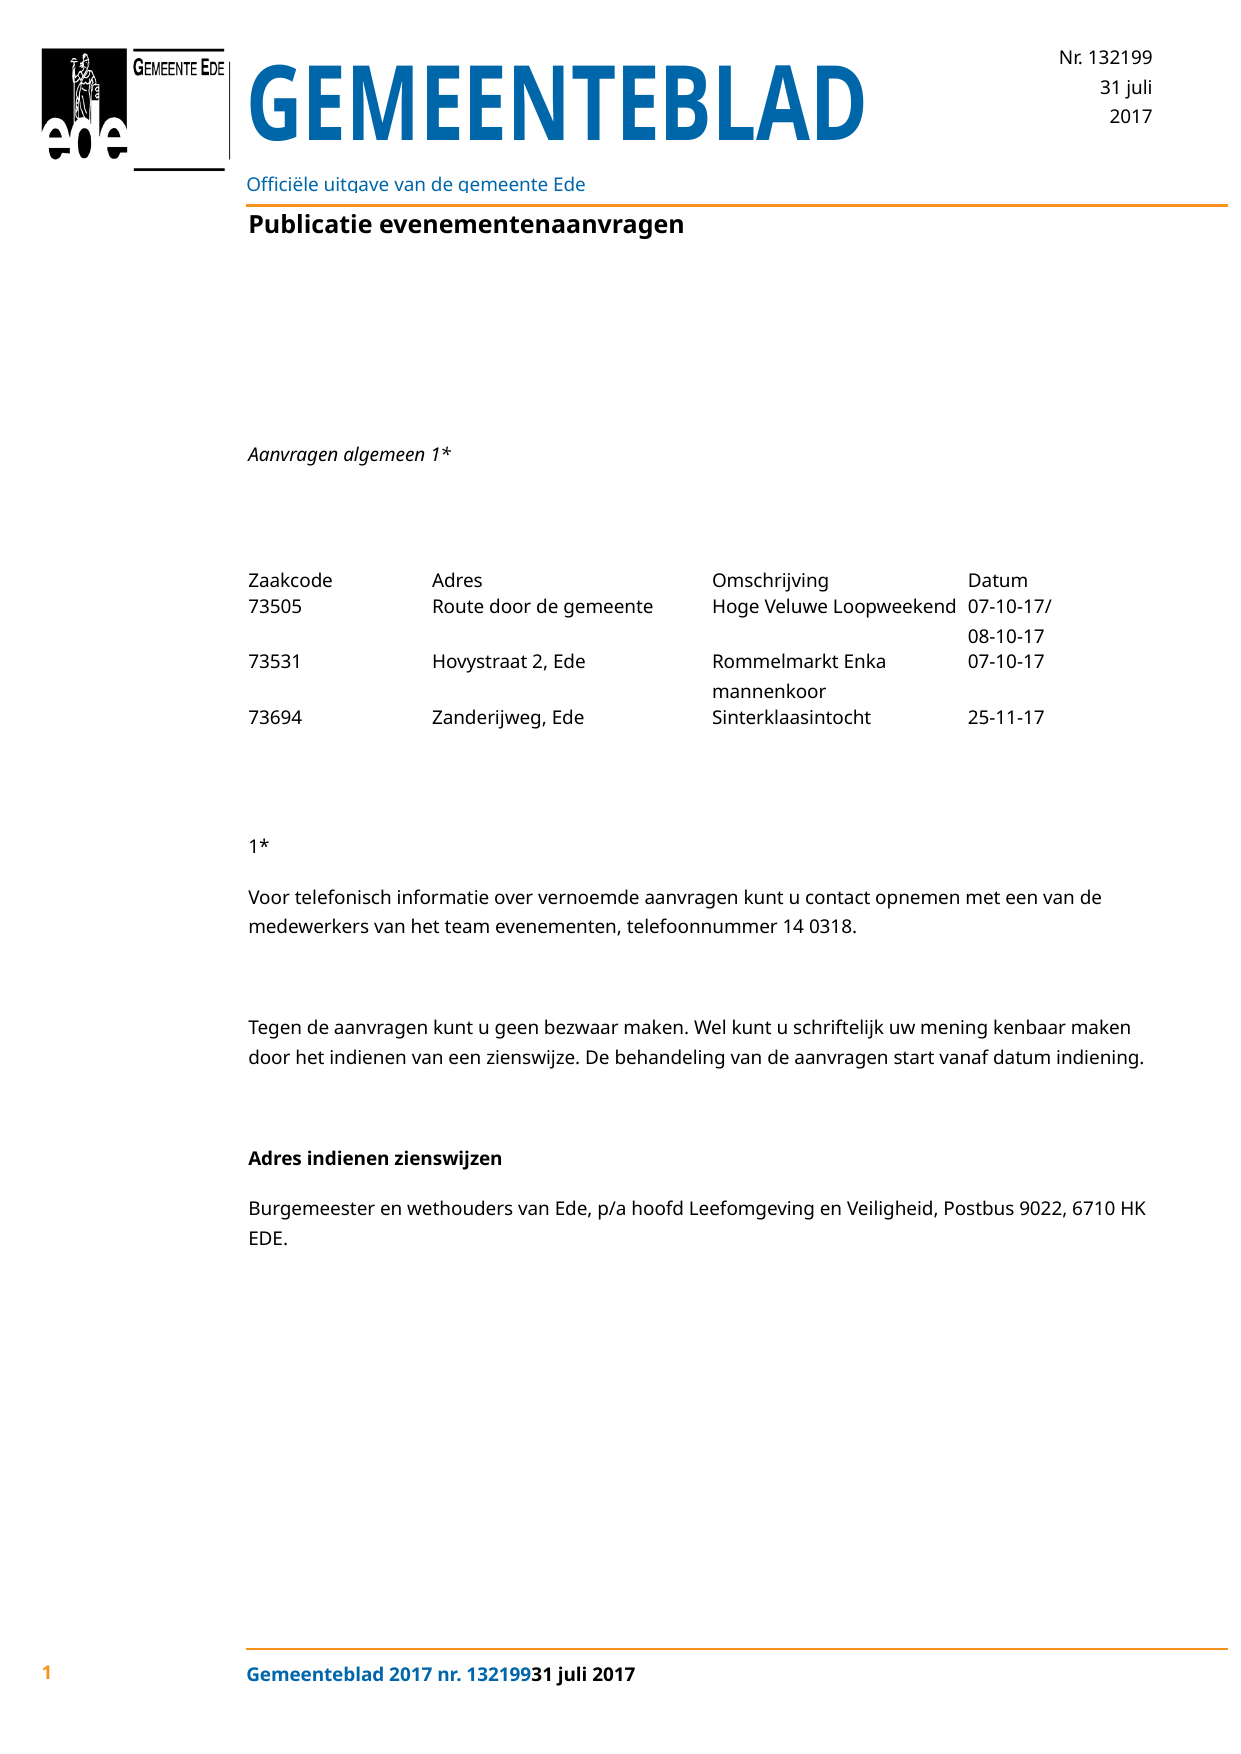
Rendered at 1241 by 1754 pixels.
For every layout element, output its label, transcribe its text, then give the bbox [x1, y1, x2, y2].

picture [41, 47, 231, 172]
table_header Zaakcode [248, 568, 432, 593]
table_header Omschrijving [712, 568, 968, 593]
table_cell Sinterklaasintocht [712, 704, 968, 730]
table_cell Hovystraat 2, Ede [432, 649, 712, 704]
table_cell Zanderijweg, Ede [432, 704, 712, 730]
text Adres indienen zienswijzen [248, 1145, 1152, 1171]
table_cell 73505 [248, 593, 432, 649]
table_cell 07-10-17 [968, 649, 1152, 704]
table_cell 73694 [248, 704, 432, 730]
table_cell 07-10-17/ 08-10-17 [968, 593, 1152, 649]
table_cell Rommelmarkt Enka mannenkoor [712, 649, 968, 704]
table_header Adres [432, 568, 712, 593]
text Voor telefonisch informatie over vernoemde aanvragen kunt u contact opnemen met een van de medewerkers van het team evenementen, telefoonnummer 14 0318. [248, 884, 1152, 939]
table_cell 73531 [248, 649, 432, 704]
text Aanvragen algemeen 1* [248, 441, 1152, 467]
table_cell 25-11-17 [968, 704, 1152, 730]
table_cell Hoge Veluwe Loopweekend [712, 593, 968, 649]
text Publicatie evenementenaanvragen [248, 207, 1152, 241]
text Burgemeester en wethouders van Ede, p/a hoofd Leefomgeving en Veiligheid, Postbus 9022, 6710 HK EDE. [248, 1195, 1152, 1251]
text Tegen de aanvragen kunt u geen bezwaar maken. Wel kunt u schriftelijk uw mening kenbaar maken door het indienen van een zienswijze. De behandeling van de aanvragen start vanaf datum indiening. [248, 1014, 1152, 1070]
table_cell Route door de gemeente [432, 593, 712, 649]
table_header Datum [968, 568, 1152, 593]
text 1* [248, 834, 1152, 859]
